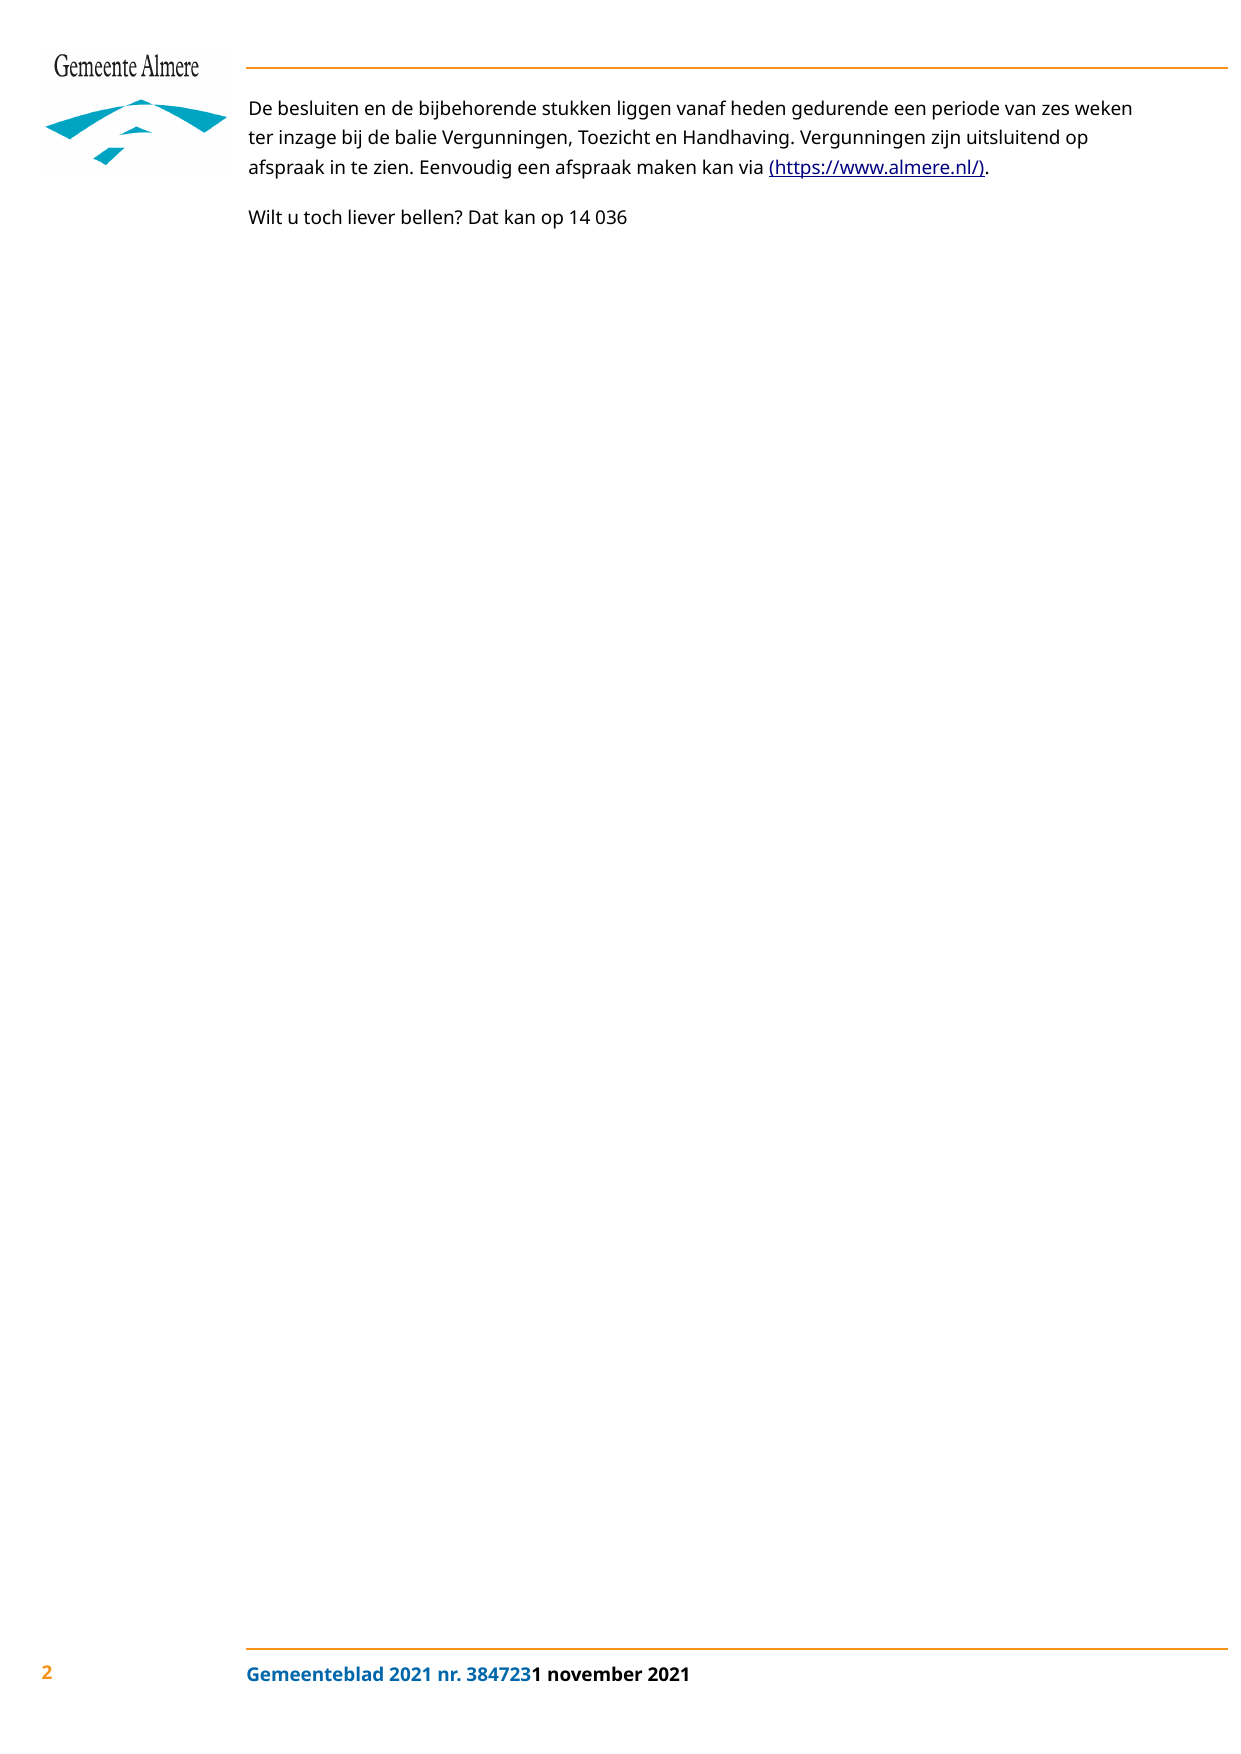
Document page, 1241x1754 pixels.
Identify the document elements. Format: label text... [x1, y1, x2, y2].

picture [41, 47, 231, 172]
text Wilt u toch liever bellen? Dat kan op 14 036 [248, 204, 1152, 230]
text De besluiten en de bijbehorende stukken liggen vanaf heden gedurende een periode van zes weken ter inzage bij de balie Vergunningen, Toezicht en Handhaving. Vergunningen zijn uitsluitend op afspraak in te zien. Eenvoudig een afspraak maken kan via (https://www.almere.nl/). [248, 95, 1152, 180]
